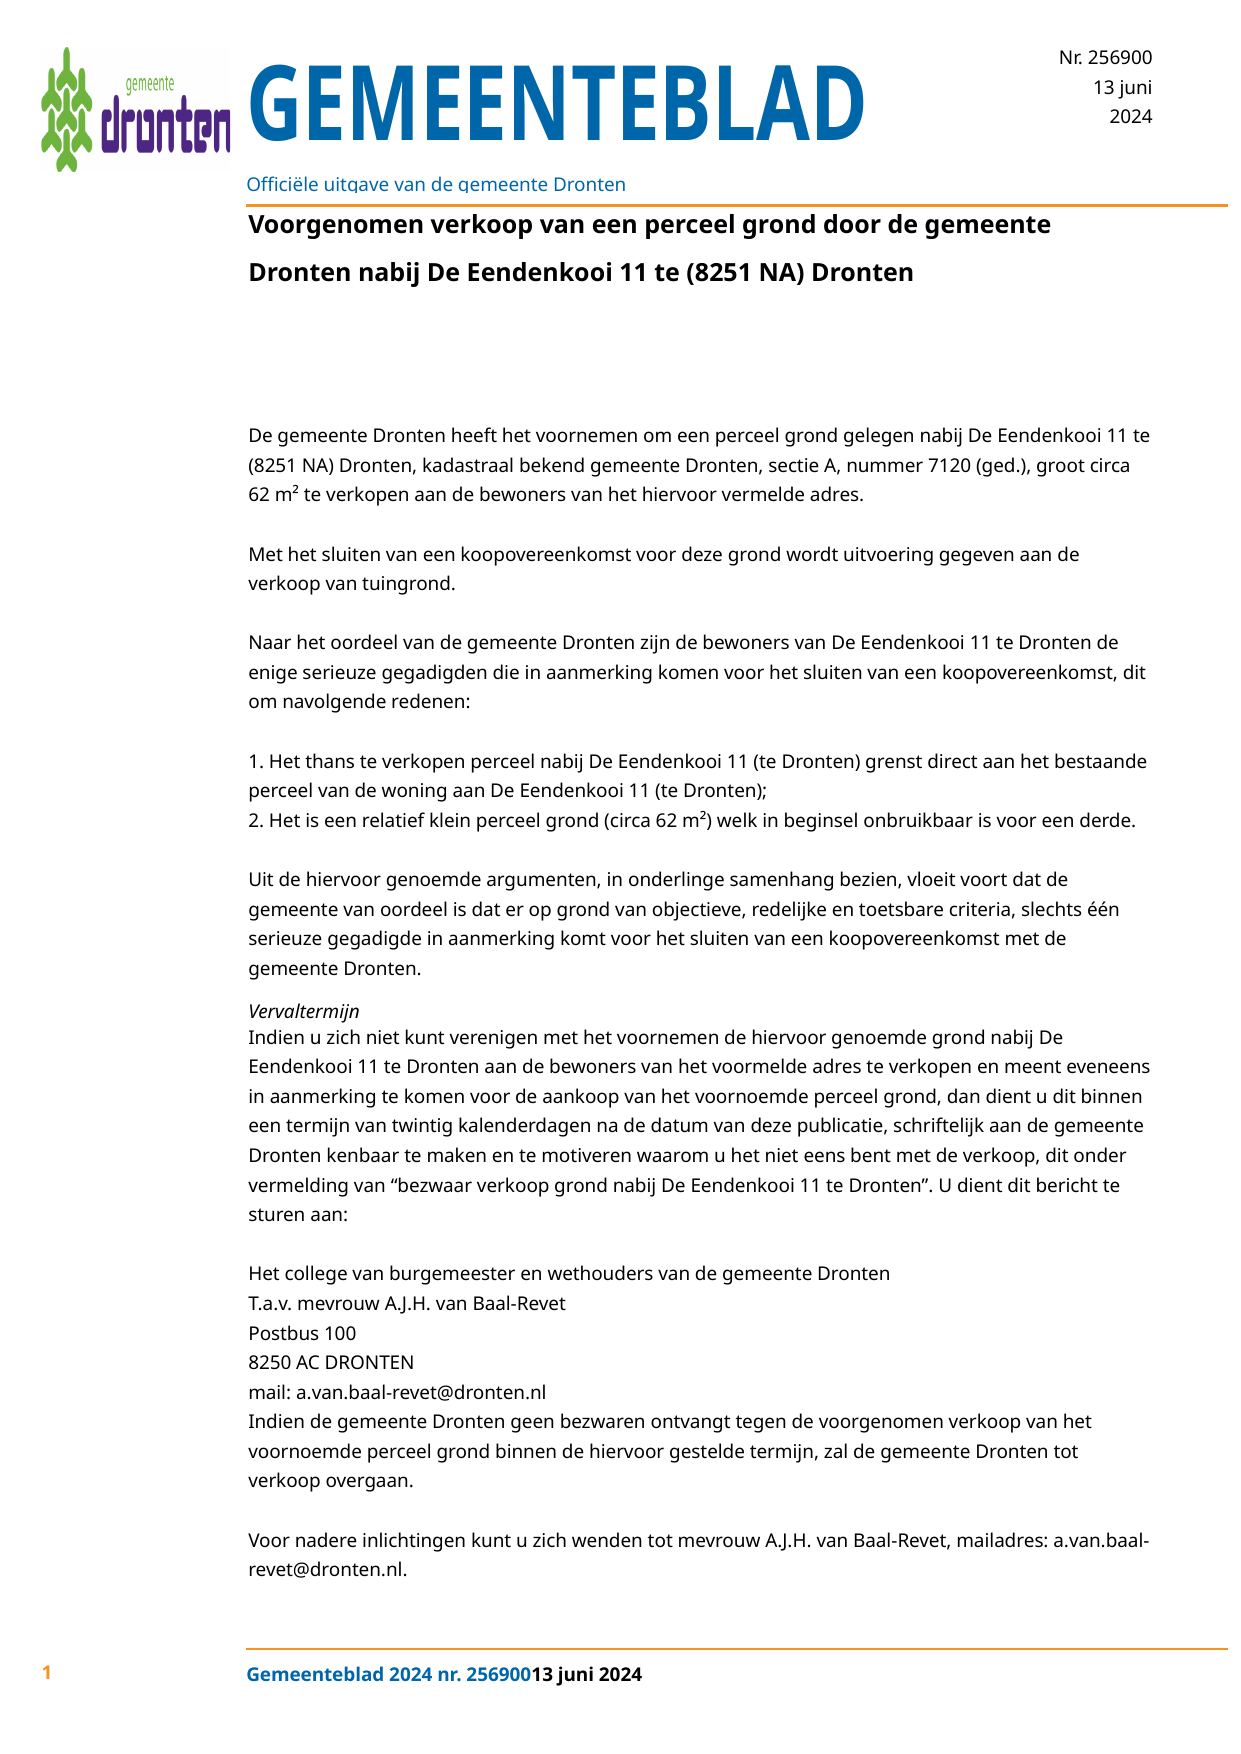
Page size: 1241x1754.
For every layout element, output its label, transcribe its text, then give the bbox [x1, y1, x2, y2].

text mail: a.van.baal-revet@dronten.nl [248, 1379, 1152, 1404]
text Indien u zich niet kunt verenigen met het voornemen de hiervoor genoemde grond nabij De Eendenkooi 11 te Dronten aan de bewoners van het voormelde adres te verkopen en meent eveneens in aanmerking te komen voor de aankoop van het voornoemde perceel grond, dan dient u dit binnen een termijn van twintig kalenderdagen na de datum van deze publicatie, schriftelijk aan de gemeente Dronten kenbaar te maken en te motiveren waarom u het niet eens bent met de verkoop, dit onder vermelding van “bezwaar verkoop grond nabij De Eendenkooi 11 te Dronten”. U dient dit bericht te sturen aan: [248, 1024, 1152, 1227]
text Postbus 100 [248, 1320, 1152, 1345]
text T.a.v. mevrouw A.J.H. van Baal-Revet [248, 1290, 1152, 1316]
text Naar het oordeel van de gemeente Dronten zijn de bewoners van De Eendenkooi 11 te Dronten de enige serieuze gegadigden die in aanmerking komen voor het sluiten van een koopovereenkomst, dit om navolgende redenen: [248, 629, 1152, 714]
text Voorgenomen verkoop van een perceel grond door de gemeente Dronten nabij De Eendenkooi 11 te (8251 NA) Dronten [248, 207, 1152, 288]
text De gemeente Dronten heeft het voornemen om een perceel grond gelegen nabij De Eendenkooi 11 te (8251 NA) Dronten, kadastraal bekend gemeente Dronten, sectie A, nummer 7120 (ged.), groot circa 62 m² te verkopen aan de bewoners van het hiervoor vermelde adres. [248, 422, 1152, 507]
text Vervaltermijn [248, 998, 1152, 1024]
text Het college van burgemeester en wethouders van de gemeente Dronten [248, 1261, 1152, 1286]
text Met het sluiten van een koopovereenkomst voor deze grond wordt uitvoering gegeven aan de verkoop van tuingrond. [248, 541, 1152, 596]
text 1. Het thans te verkopen perceel nabij De Eendenkooi 11 (te Dronten) grenst direct aan het bestaande perceel van de woning aan De Eendenkooi 11 (te Dronten); [248, 748, 1152, 803]
text 2. Het is een relatief klein perceel grond (circa 62 m²) welk in beginsel onbruikbaar is voor een derde. [248, 807, 1152, 833]
text Uit de hiervoor genoemde argumenten, in onderlinge samenhang bezien, vloeit voort dat de gemeente van oordeel is dat er op grond van objectieve, redelijke en toetsbare criteria, slechts één serieuze gegadigde in aanmerking komt voor het sluiten van een koopovereenkomst met de gemeente Dronten. [248, 866, 1152, 981]
text 8250 AC DRONTEN [248, 1349, 1152, 1375]
text Indien de gemeente Dronten geen bezwaren ontvangt tegen de voorgenomen verkoop van het voornoemde perceel grond binnen de hiervoor gestelde termijn, zal de gemeente Dronten tot verkoop overgaan. [248, 1408, 1152, 1493]
picture [41, 47, 231, 172]
text Voor nadere inlichtingen kunt u zich wenden tot mevrouw A.J.H. van Baal-Revet, mailadres: a.van.baal-revet@dronten.nl. [248, 1527, 1152, 1582]
